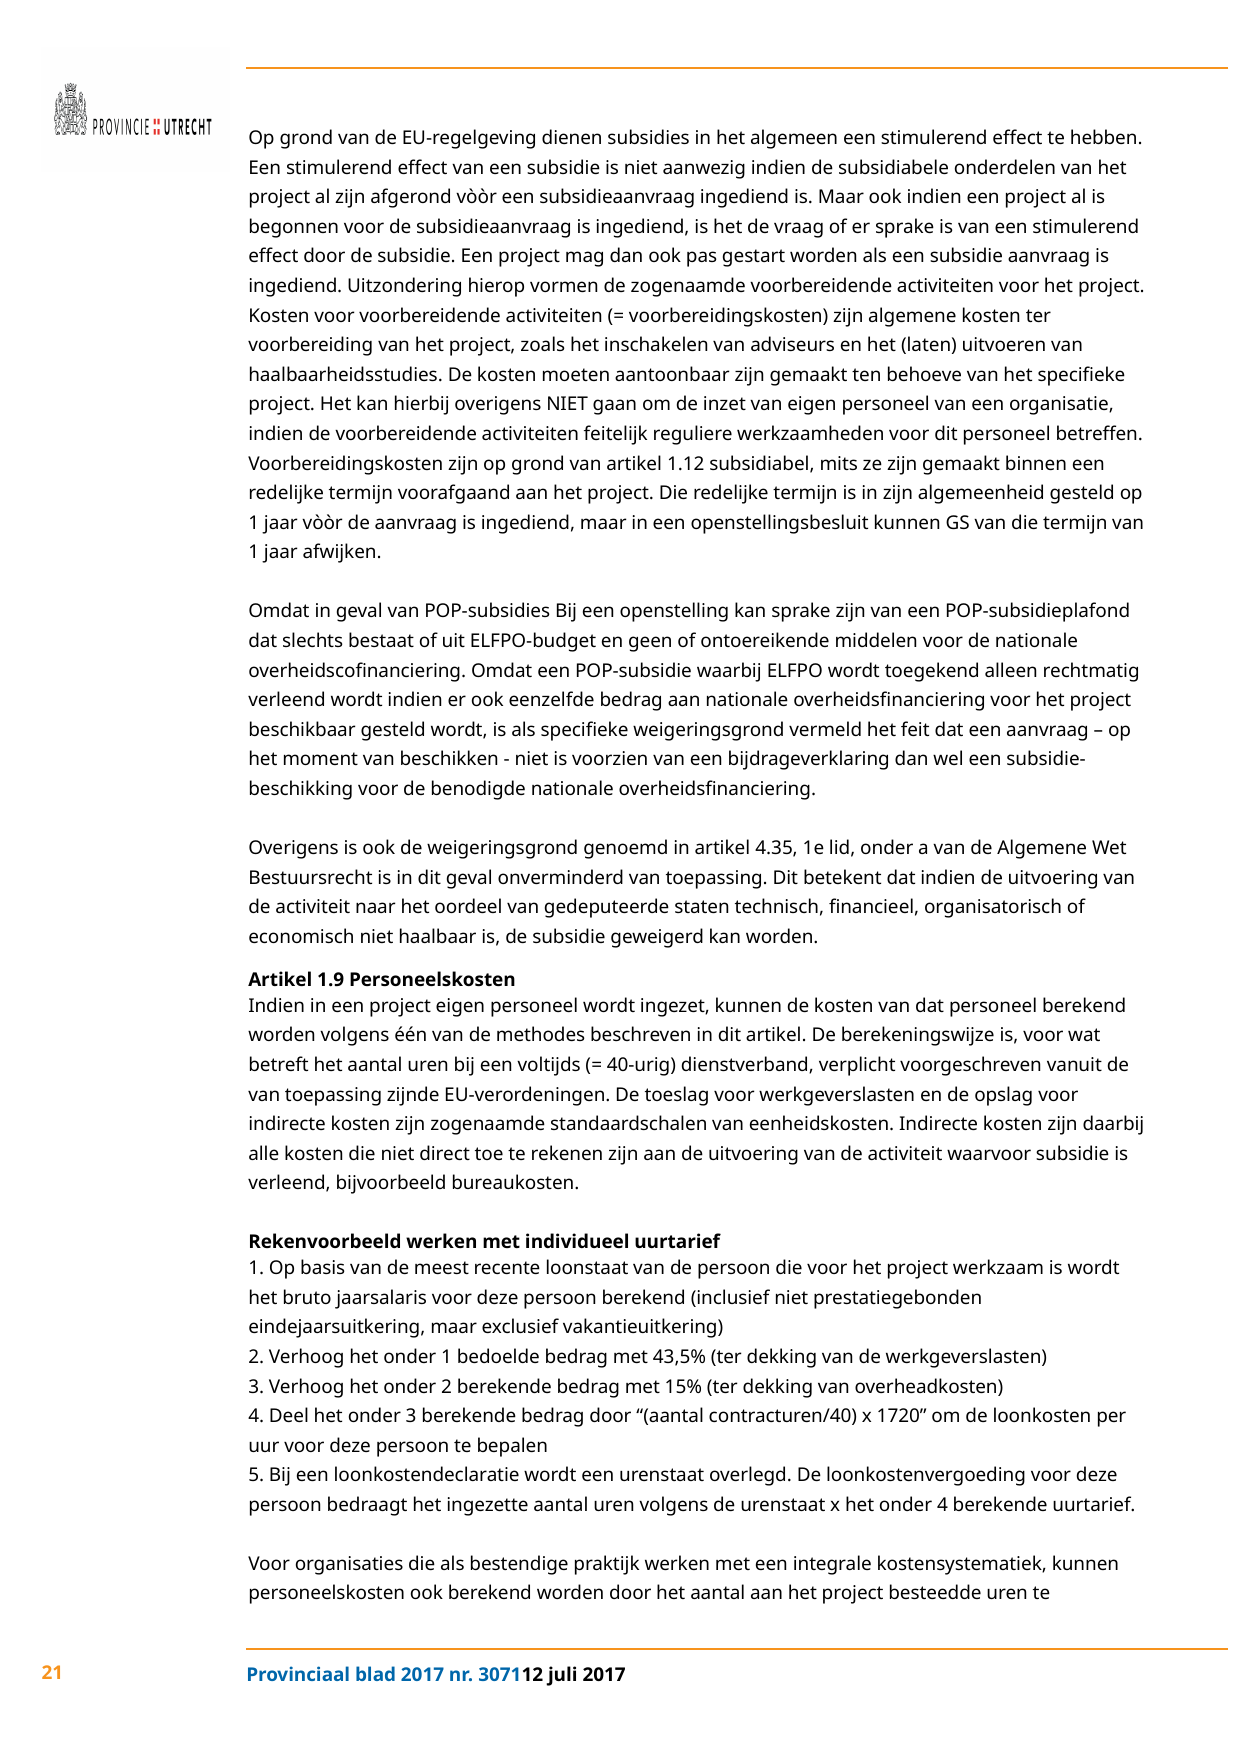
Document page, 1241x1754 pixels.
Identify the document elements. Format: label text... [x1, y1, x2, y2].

table_cell 1. Op basis van de meest recente loonstaat van de persoon die voor het project werkzaam is wordt het bruto jaarsalaris voor deze persoon berekend (inclusief niet prestatiegebonden eindejaarsuitkering, maar exclusief vakantieuitkering) 2. Verhoog het onder 1 bedoelde bedrag met 43,5% (ter dekking van de werkgeverslasten) 3. Verhoog het onder 2 berekende bedrag met 15% (ter dekking van overheadkosten) 4. Deel het onder 3 berekende bedrag door “(aantal contracturen/40) x 1720” om de loonkosten per uur voor deze persoon te bepalen 5. Bij een loonkostendeclaratie wordt een urenstaat overlegd. De loonkostenvergoeding voor deze persoon bedraagt het ingezette aantal uren volgens de urenstaat x het onder 4 berekende uurtarief. [248, 1255, 1152, 1517]
text Voor organisaties die als bestendige praktijk werken met een integrale kostensystematiek, kunnen personeelskosten ook berekend worden door het aantal aan het project besteedde uren te [248, 1550, 1152, 1605]
text Voorbereidingskosten zijn op grond van artikel 1.12 subsidiabel, mits ze zijn gemaakt binnen een redelijke termijn voorafgaand aan het project. Die redelijke termijn is in zijn algemeenheid gesteld op 1 jaar vòòr de aanvraag is ingediend, maar in een openstellingsbesluit kunnen GS van die termijn van 1 jaar afwijken. [248, 450, 1152, 564]
text Overigens is ook de weigeringsgrond genoemd in artikel 4.35, 1e lid, onder a van de Algemene Wet Bestuursrecht is in dit geval onverminderd van toepassing. Dit betekent dat indien de uitvoering van de activiteit naar het oordeel van gedeputeerde staten technisch, financieel, organisatorisch of economisch niet haalbaar is, de subsidie geweigerd kan worden. [248, 834, 1152, 949]
text Omdat in geval van POP-subsidies Bij een openstelling kan sprake zijn van een POP-subsidieplafond dat slechts bestaat of uit ELFPO-budget en geen of ontoereikende middelen voor de nationale overheidscofinanciering. Omdat een POP-subsidie waarbij ELFPO wordt toegekend alleen rechtmatig verleend wordt indien er ook eenzelfde bedrag aan nationale overheidsfinanciering voor het project beschikbaar gesteld wordt, is als specifieke weigeringsgrond vermeld het feit dat een aanvraag – op het moment van beschikken - niet is voorzien van een bijdrageverklaring dan wel een subsidie- beschikking voor de benodigde nationale overheidsfinanciering. [248, 598, 1152, 801]
text Artikel 1.9 Personeelskosten [248, 966, 1152, 992]
text Indien in een project eigen personeel wordt ingezet, kunnen de kosten van dat personeel berekend worden volgens één van de methodes beschreven in dit artikel. De berekeningswijze is, voor wat betreft het aantal uren bij een voltijds (= 40-urig) dienstverband, verplicht voorgeschreven vanuit de van toepassing zijnde EU-verordeningen. De toeslag voor werkgeverslasten en de opslag voor indirecte kosten zijn zogenaamde standaardschalen van eenheidskosten. Indirecte kosten zijn daarbij alle kosten die niet direct toe te rekenen zijn aan de uitvoering van de activiteit waarvoor subsidie is verleend, bijvoorbeeld bureaukosten. [248, 992, 1152, 1195]
text Op grond van de EU-regelgeving dienen subsidies in het algemeen een stimulerend effect te hebben. Een stimulerend effect van een subsidie is niet aanwezig indien de subsidiabele onderdelen van het project al zijn afgerond vòòr een subsidieaanvraag ingediend is. Maar ook indien een project al is begonnen voor de subsidieaanvraag is ingediend, is het de vraag of er sprake is van een stimulerend effect door de subsidie. Een project mag dan ook pas gestart worden als een subsidie aanvraag is ingediend. Uitzondering hierop vormen de zogenaamde voorbereidende activiteiten voor het project. Kosten voor voorbereidende activiteiten (= voorbereidingskosten) zijn algemene kosten ter voorbereiding van het project, zoals het inschakelen van adviseurs en het (laten) uitvoeren van haalbaarheidsstudies. De kosten moeten aantoonbaar zijn gemaakt ten behoeve van het specifieke project. Het kan hierbij overigens NIET gaan om de inzet van eigen personeel van een organisatie, indien de voorbereidende activiteiten feitelijk reguliere werkzaamheden voor dit personeel betreffen. [248, 124, 1152, 446]
table_header Rekenvoorbeeld werken met individueel uurtarief [248, 1229, 1152, 1254]
picture [41, 47, 231, 172]
